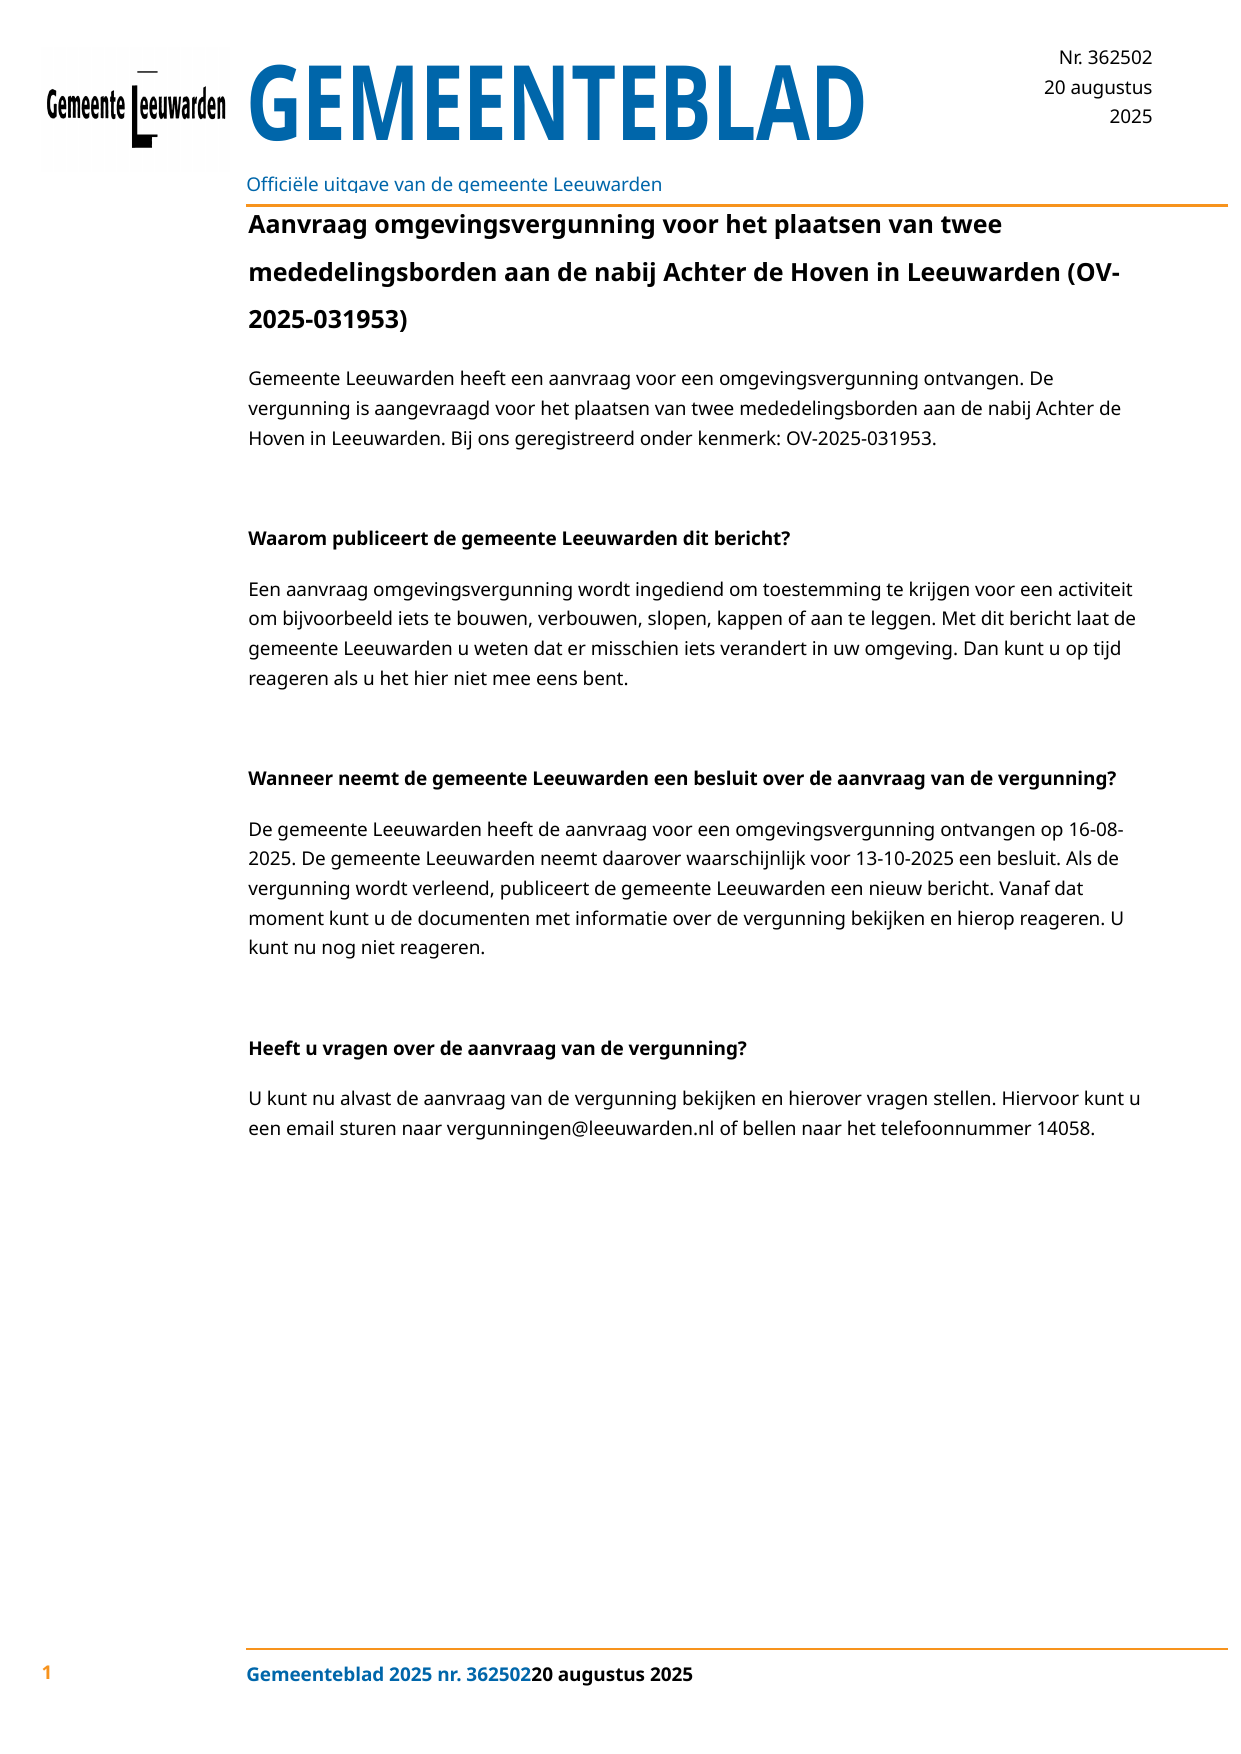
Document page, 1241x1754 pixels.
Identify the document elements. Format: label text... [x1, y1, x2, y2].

text Waarom publiceert de gemeente Leeuwarden dit bericht? [248, 526, 1152, 551]
text U kunt nu alvast de aanvraag van de vergunning bekijken en hierover vragen stellen. Hiervoor kunt u een email sturen naar vergunningen@leeuwarden.nl of bellen naar het telefoonnummer 14058. [248, 1086, 1152, 1141]
text Gemeente Leeuwarden heeft een aanvraag voor een omgevingsvergunning ontvangen. De vergunning is aangevraagd voor het plaatsen van twee mededelingsborden aan de nabij Achter de Hoven in Leeuwarden. Bij ons geregistreerd onder kenmerk: OV-2025-031953. [248, 366, 1152, 450]
text Een aanvraag omgevingsvergunning wordt ingediend om toestemming te krijgen voor een activiteit om bijvoorbeeld iets te bouwen, verbouwen, slopen, kappen of aan te leggen. Met dit bericht laat de gemeente Leeuwarden u weten dat er misschien iets verandert in uw omgeving. Dan kunt u op tijd reageren als u het hier niet mee eens bent. [248, 576, 1152, 690]
text Heeft u vragen over de aanvraag van de vergunning? [248, 1035, 1152, 1061]
text Aanvraag omgevingsvergunning voor het plaatsen van twee mededelingsborden aan de nabij Achter de Hoven in Leeuwarden (OV-2025-031953) [248, 207, 1152, 336]
picture [41, 47, 231, 172]
text Wanneer neemt de gemeente Leeuwarden een besluit over de aanvraag van de vergunning? [248, 766, 1152, 791]
text De gemeente Leeuwarden heeft de aanvraag voor een omgevingsvergunning ontvangen op 16-08-2025. De gemeente Leeuwarden neemt daarover waarschijnlijk voor 13-10-2025 een besluit. Als de vergunning wordt verleend, publiceert de gemeente Leeuwarden een nieuw bericht. Vanaf dat moment kunt u de documenten met informatie over de vergunning bekijken en hierop reageren. U kunt nu nog niet reageren. [248, 816, 1152, 960]
